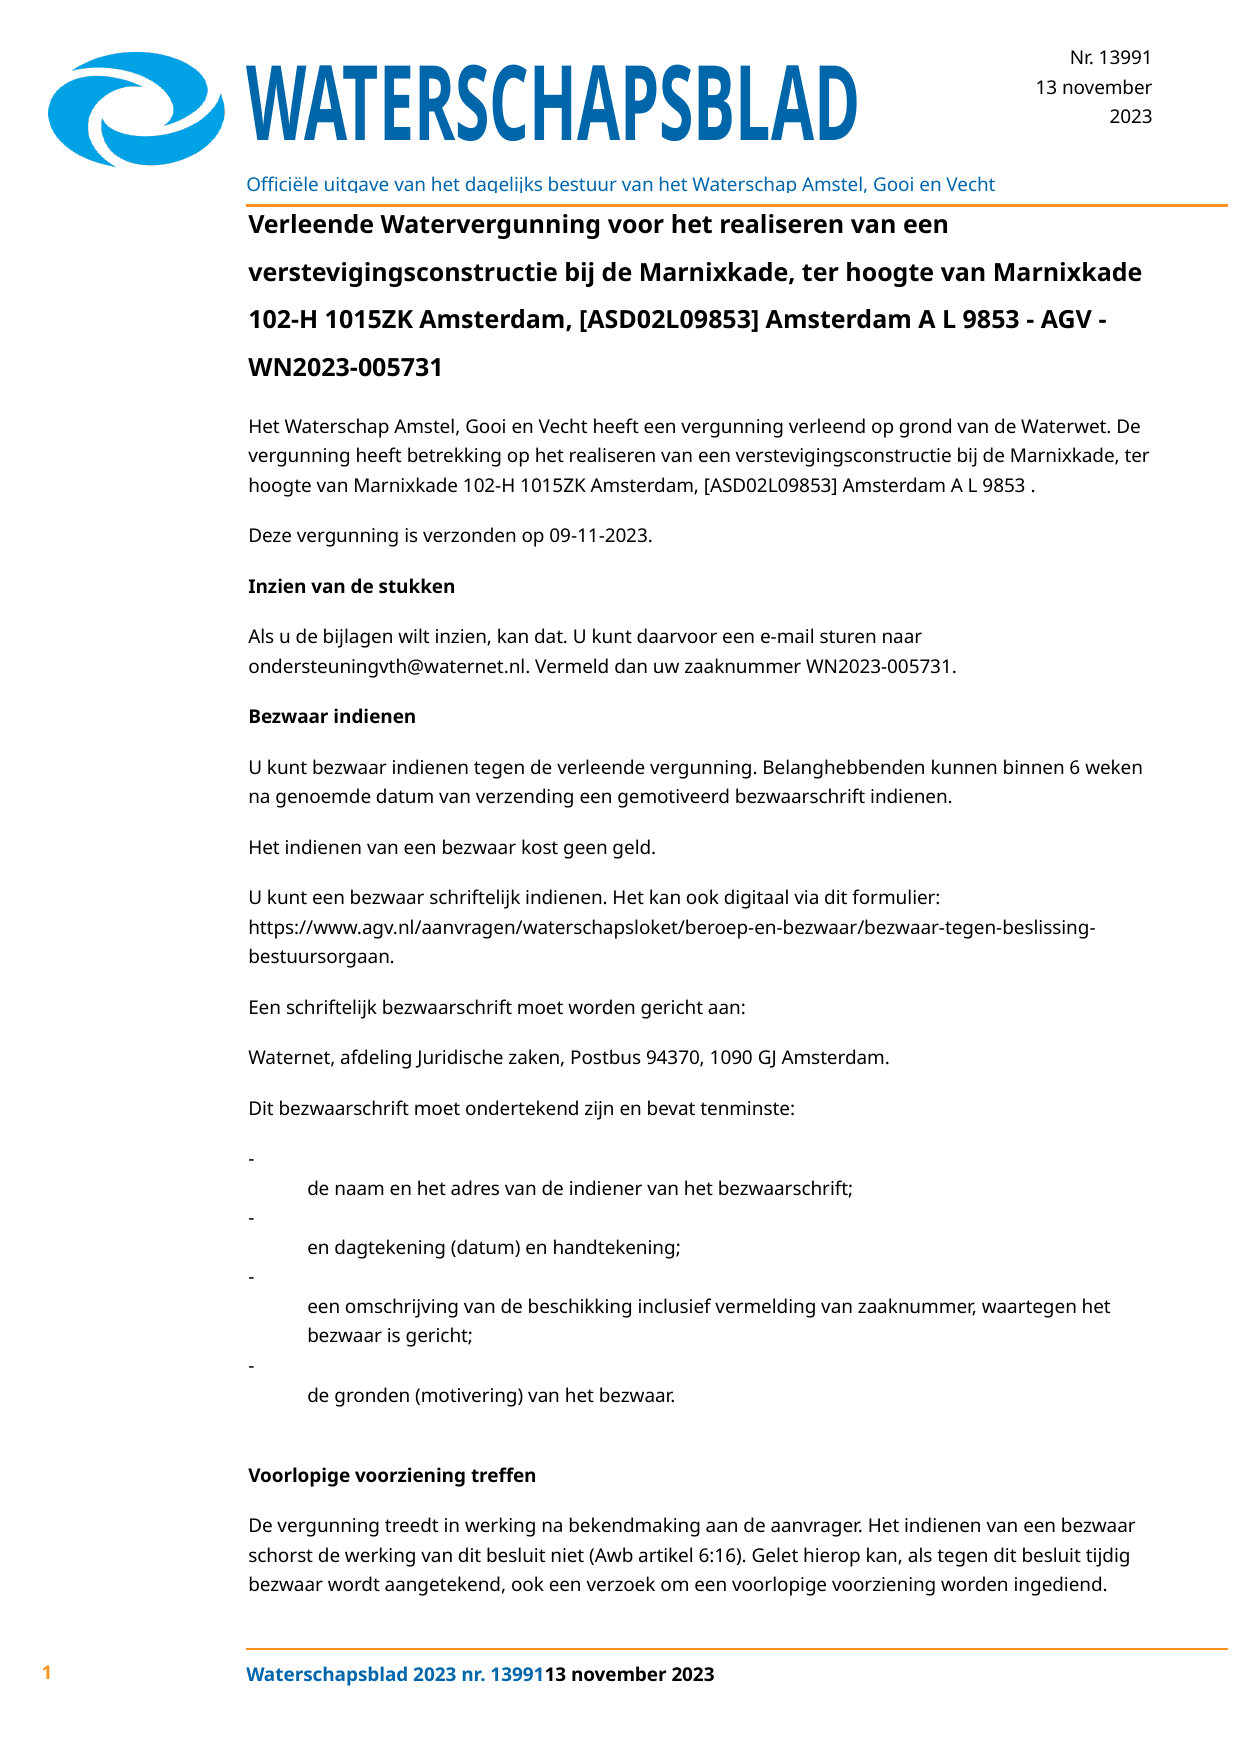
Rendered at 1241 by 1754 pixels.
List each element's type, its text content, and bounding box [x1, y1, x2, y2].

picture [41, 47, 231, 172]
text Een schriftelijk bezwaarschrift moet worden gericht aan: [248, 994, 1152, 1020]
list de gronden (motivering) van het bezwaar. [248, 1382, 1152, 1408]
list de naam en het adres van de indiener van het bezwaarschrift; [248, 1175, 1152, 1201]
list een omschrijving van de beschikking inclusief vermelding van zaaknummer, waartegen het bezwaar is gericht; [248, 1293, 1152, 1348]
text De vergunning treedt in werking na bekendmaking aan de aanvrager. Het indienen van een bezwaar schorst de werking van dit besluit niet (Awb artikel 6:16). Gelet hierop kan, als tegen dit besluit tijdig bezwaar wordt aangetekend, ook een verzoek om een voorlopige voorziening worden ingediend. [248, 1512, 1152, 1597]
text Inzien van de stukken [248, 573, 1152, 599]
text Bezwaar indienen [248, 703, 1152, 729]
text U kunt bezwaar indienen tegen de verleende vergunning. Belanghebbenden kunnen binnen 6 weken na genoemde datum van verzending een gemotiveerd bezwaarschrift indienen. [248, 754, 1152, 809]
text Voorlopige voorziening treffen [248, 1462, 1152, 1488]
text Waternet, afdeling Juridische zaken, Postbus 94370, 1090 GJ Amsterdam. [248, 1044, 1152, 1070]
text U kunt een bezwaar schriftelijk indienen. Het kan ook digitaal via dit formulier: https://www.agv.nl/aanvragen/waterschapsloket/beroep-en-bezwaar/bezwaar-tegen-beslissing-bestuursorgaan. [248, 884, 1152, 969]
text Verleende Watervergunning voor het realiseren van een verstevigingsconstructie bij de Marnixkade, ter hoogte van Marnixkade 102-H 1015ZK Amsterdam, [ASD02L09853] Amsterdam A L 9853 - AGV - WN2023-005731 [248, 207, 1152, 384]
text Deze vergunning is verzonden op 09-11-2023. [248, 523, 1152, 548]
text Dit bezwaarschrift moet ondertekend zijn en bevat tenminste: [248, 1095, 1152, 1121]
list en dagtekening (datum) en handtekening; [248, 1234, 1152, 1260]
text Het Waterschap Amstel, Gooi en Vecht heeft een vergunning verleend op grond van de Waterwet. De vergunning heeft betrekking op het realiseren van een verstevigingsconstructie bij de Marnixkade, ter hoogte van Marnixkade 102-H 1015ZK Amsterdam, [ASD02L09853] Amsterdam A L 9853 . [248, 413, 1152, 498]
text Het indienen van een bezwaar kost geen geld. [248, 834, 1152, 860]
text Als u de bijlagen wilt inzien, kan dat. U kunt daarvoor een e-mail sturen naar ondersteuningvth@waternet.nl. Vermeld dan uw zaaknummer WN2023-005731. [248, 623, 1152, 679]
